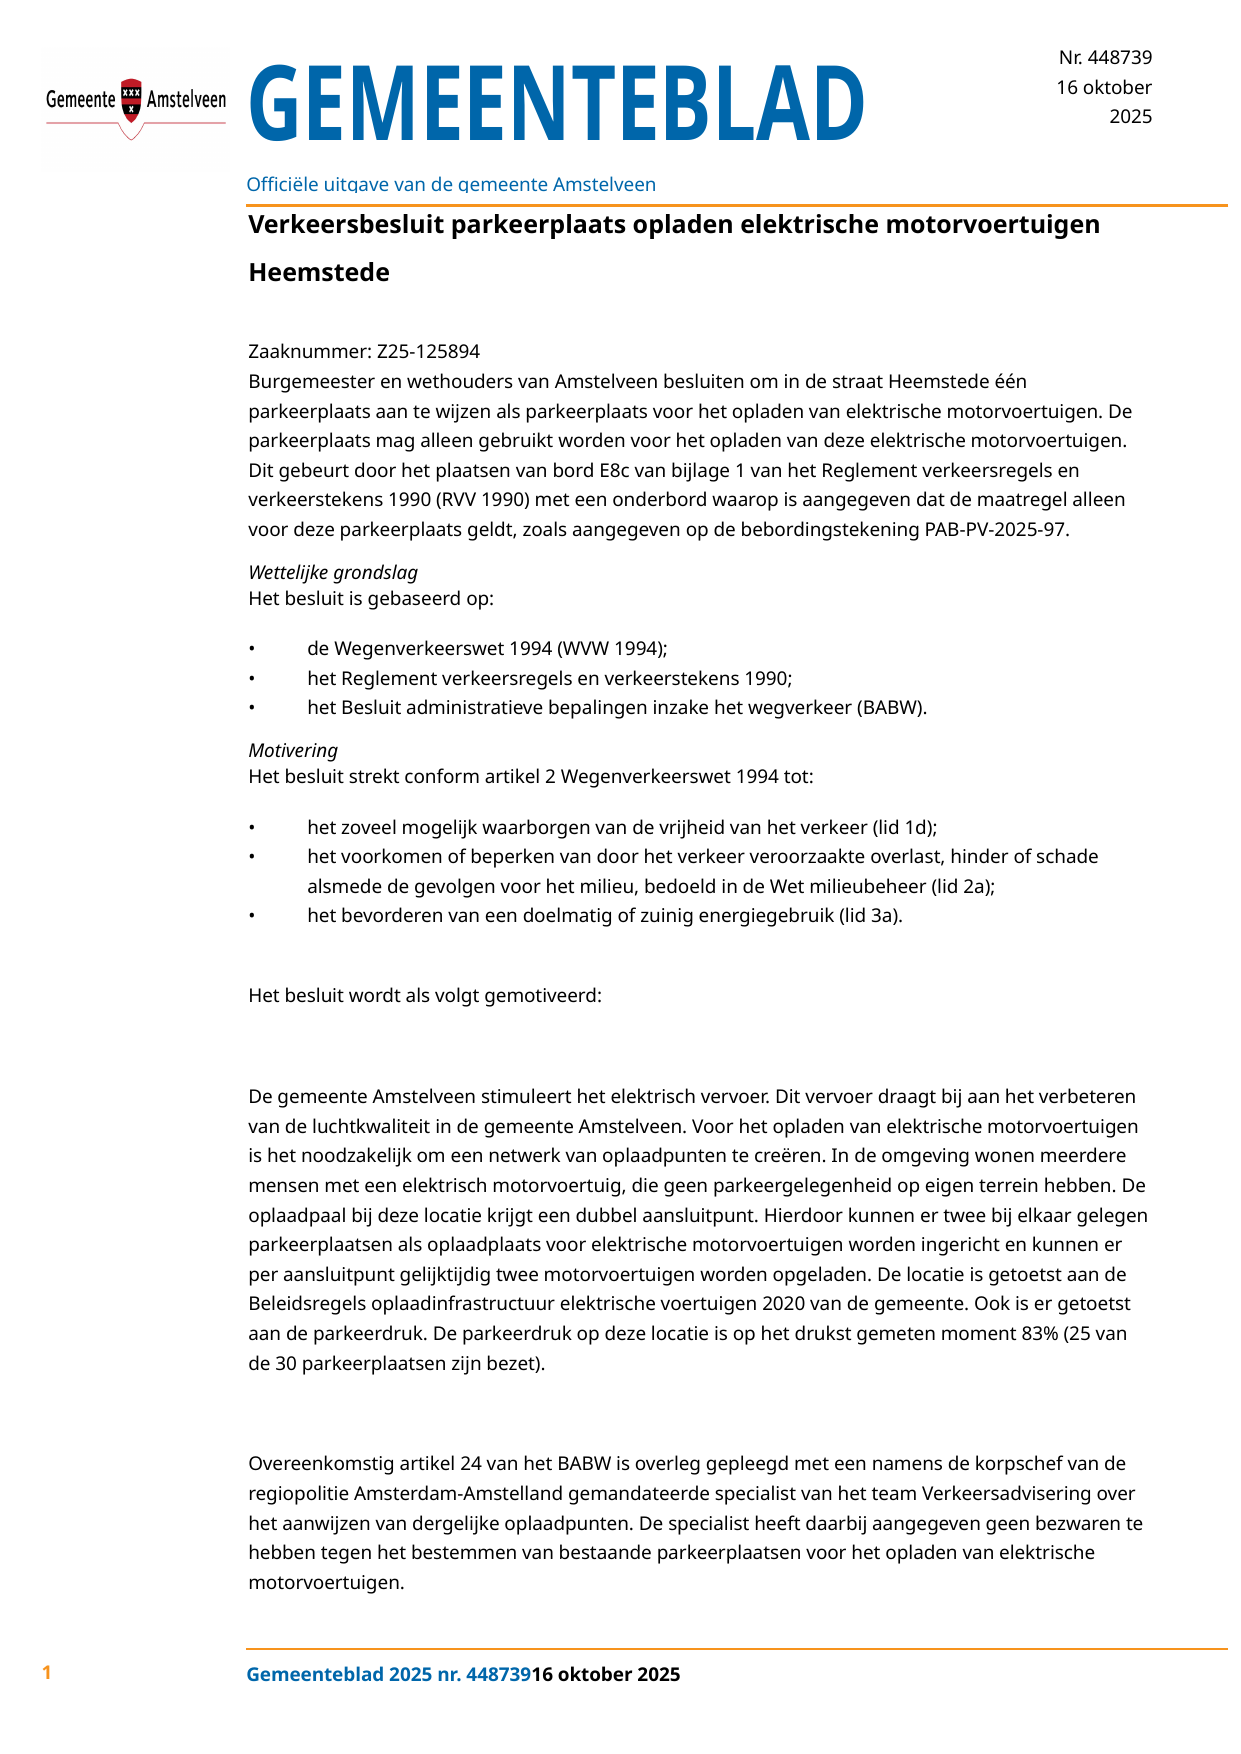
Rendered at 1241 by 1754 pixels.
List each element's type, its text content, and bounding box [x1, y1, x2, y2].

list het bevorderen van een doelmatig of zuinig energiegebruik (lid 3a). [248, 903, 1152, 928]
text Burgemeester en wethouders van Amstelveen besluiten om in de straat Heemstede één parkeerplaats aan te wijzen als parkeerplaats voor het opladen van elektrische motorvoertuigen. De parkeerplaats mag alleen gebruikt worden voor het opladen van deze elektrische motorvoertuigen. [248, 368, 1152, 453]
list de Wegenverkeerswet 1994 (WVW 1994); [248, 635, 1152, 661]
list het zoveel mogelijk waarborgen van de vrijheid van het verkeer (lid 1d); [248, 814, 1152, 839]
text Het besluit strekt conform artikel 2 Wegenverkeerswet 1994 tot: [248, 763, 1152, 789]
text Dit gebeurt door het plaatsen van bord E8c van bijlage 1 van het Reglement verkeersregels en verkeerstekens 1990 (RVV 1990) met een onderbord waarop is aangegeven dat de maatregel alleen voor deze parkeerplaats geldt, zoals aangegeven op de bebordingstekening PAB-PV-2025-97. [248, 457, 1152, 542]
text Overeenkomstig artikel 24 van het BABW is overleg gepleegd met een namens de korpschef van de regiopolitie Amsterdam-Amstelland gemandateerde specialist van het team Verkeersadvisering over het aanwijzen van dergelijke oplaadpunten. De specialist heeft daarbij aangegeven geen bezwaren te hebben tegen het bestemmen van bestaande parkeerplaatsen voor het opladen van elektrische motorvoertuigen. [248, 1451, 1152, 1594]
text Het besluit wordt als volgt gemotiveerd: [248, 983, 1152, 1008]
text Motivering [248, 738, 1152, 763]
list het Besluit administratieve bepalingen inzake het wegverkeer (BABW). [248, 694, 1152, 720]
text Verkeersbesluit parkeerplaats opladen elektrische motorvoertuigen Heemstede [248, 207, 1152, 288]
text Het besluit is gebaseerd op: [248, 585, 1152, 611]
picture [41, 47, 231, 172]
text Zaaknummer: Z25-125894 [248, 339, 1152, 364]
text Wettelijke grondslag [248, 559, 1152, 585]
list het Reglement verkeersregels en verkeerstekens 1990; [248, 665, 1152, 691]
list het voorkomen of beperken van door het verkeer veroorzaakte overlast, hinder of schade alsmede de gevolgen voor het milieu, bedoeld in de Wet milieubeheer (lid 2a); [248, 843, 1152, 899]
text De gemeente Amstelveen stimuleert het elektrisch vervoer. Dit vervoer draagt bij aan het verbeteren van de luchtkwaliteit in de gemeente Amstelveen. Voor het opladen van elektrische motorvoertuigen is het noodzakelijk om een netwerk van oplaadpunten te creëren. In de omgeving wonen meerdere mensen met een elektrisch motorvoertuig, die geen parkeergelegenheid op eigen terrein hebben. De oplaadpaal bij deze locatie krijgt een dubbel aansluitpunt. Hierdoor kunnen er twee bij elkaar gelegen parkeerplaatsen als oplaadplaats voor elektrische motorvoertuigen worden ingericht en kunnen er per aansluitpunt gelijktijdig twee motorvoertuigen worden opgeladen. De locatie is getoetst aan de Beleidsregels oplaadinfrastructuur elektrische voertuigen 2020 van de gemeente. Ook is er getoetst aan de parkeerdruk. De parkeerdruk op deze locatie is op het drukst gemeten moment 83% (25 van de 30 parkeerplaatsen zijn bezet). [248, 1083, 1152, 1375]
